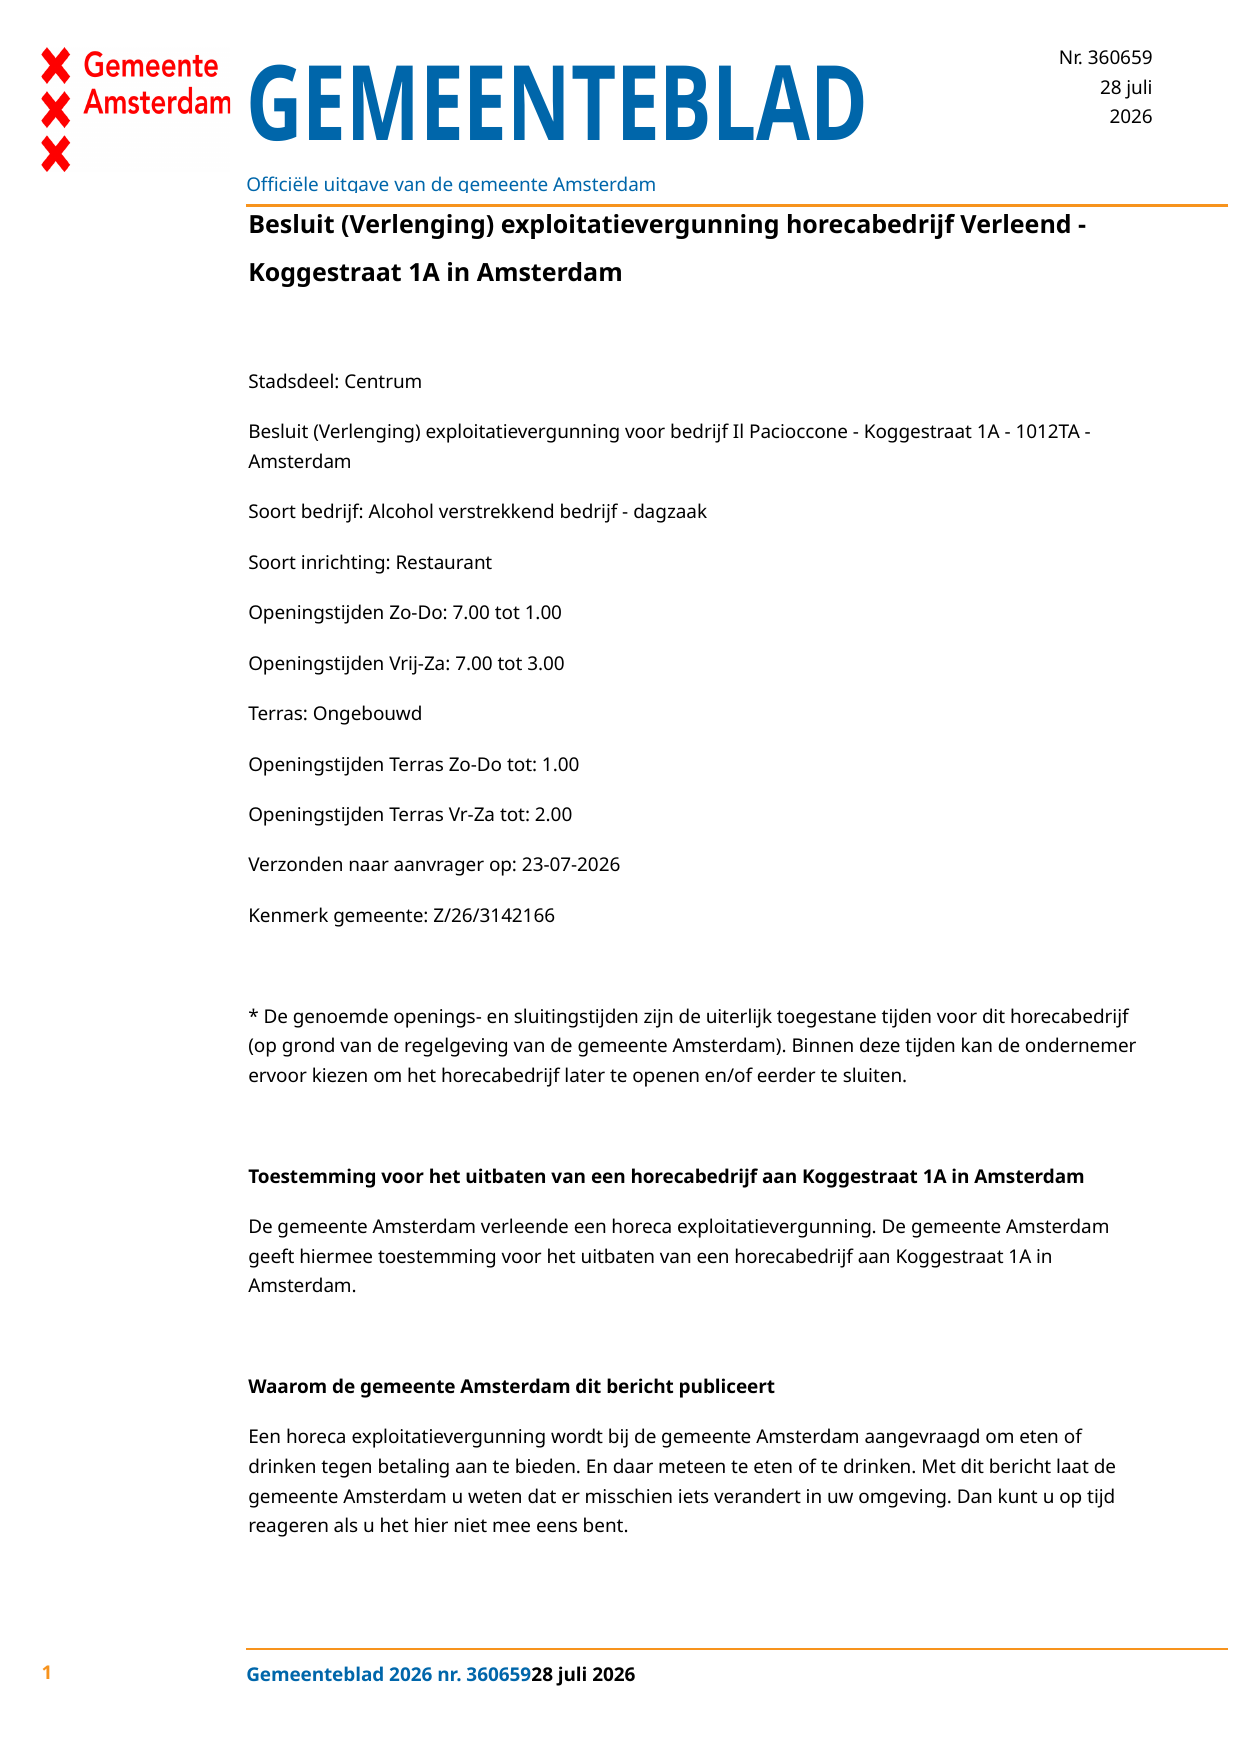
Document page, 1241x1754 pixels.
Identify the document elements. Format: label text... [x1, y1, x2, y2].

text Stadsdeel: Centrum [248, 368, 1152, 394]
picture [41, 47, 231, 172]
text Besluit (Verlenging) exploitatievergunning voor bedrijf Il Pacioccone - Koggestraat 1A - 1012TA - Amsterdam [248, 419, 1152, 474]
text Openingstijden Terras Vr-Za tot: 2.00 [248, 801, 1152, 827]
text Openingstijden Zo-Do: 7.00 tot 1.00 [248, 599, 1152, 625]
text * De genoemde openings- en sluitingstijden zijn de uiterlijk toegestane tijden voor dit horecabedrijf (op grond van de regelgeving van de gemeente Amsterdam). Binnen deze tijden kan de ondernemer ervoor kiezen om het horecabedrijf later te openen en/of eerder te sluiten. [248, 1003, 1152, 1088]
text Soort inrichting: Restaurant [248, 549, 1152, 575]
text Kenmerk gemeente: Z/26/3142166 [248, 902, 1152, 928]
text Toestemming voor het uitbaten van een horecabedrijf aan Koggestraat 1A in Amsterdam [248, 1163, 1152, 1189]
text Waarom de gemeente Amsterdam dit bericht publiceert [248, 1373, 1152, 1399]
text Soort bedrijf: Alcohol verstrekkend bedrijf - dagzaak [248, 499, 1152, 524]
text De gemeente Amsterdam verleende een horeca exploitatievergunning. De gemeente Amsterdam geeft hiermee toestemming voor het uitbaten van een horecabedrijf aan Koggestraat 1A in Amsterdam. [248, 1213, 1152, 1298]
text Een horeca exploitatievergunning wordt bij de gemeente Amsterdam aangevraagd om eten of drinken tegen betaling aan te bieden. En daar meteen te eten of te drinken. Met dit bericht laat de gemeente Amsterdam u weten dat er misschien iets verandert in uw omgeving. Dan kunt u op tijd reageren als u het hier niet mee eens bent. [248, 1424, 1152, 1538]
text Besluit (Verlenging) exploitatievergunning horecabedrijf Verleend - Koggestraat 1A in Amsterdam [248, 207, 1152, 288]
text Openingstijden Terras Zo-Do tot: 1.00 [248, 751, 1152, 777]
text Openingstijden Vrij-Za: 7.00 tot 3.00 [248, 650, 1152, 676]
text Verzonden naar aanvrager op: 23-07-2026 [248, 852, 1152, 877]
text Terras: Ongebouwd [248, 700, 1152, 726]
